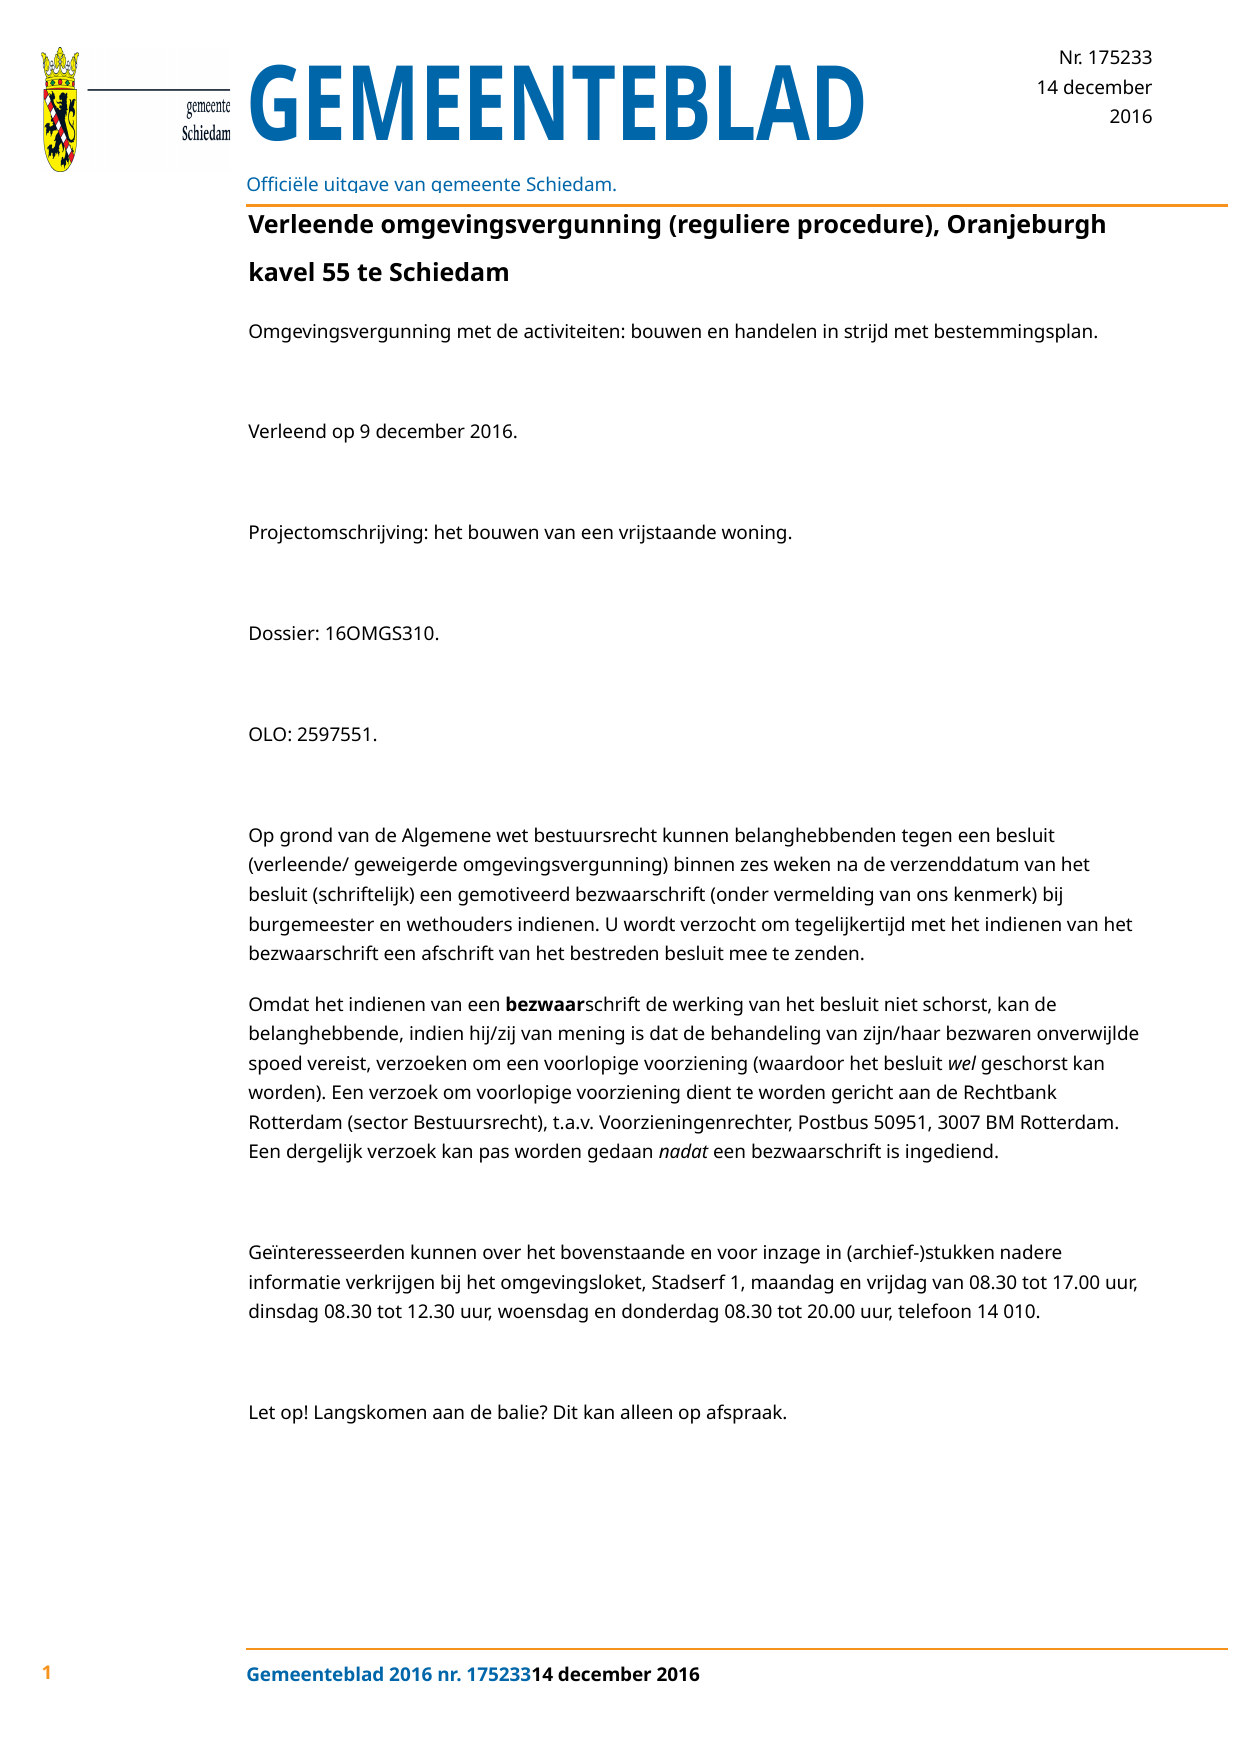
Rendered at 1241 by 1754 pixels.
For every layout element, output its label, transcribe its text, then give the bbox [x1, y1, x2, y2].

text Omdat het indienen van een bezwaarschrift de werking van het besluit niet schorst, kan de belanghebbende, indien hij/zij van mening is dat de behandeling van zijn/haar bezwaren onverwijlde spoed vereist, verzoeken om een voorlopige voorziening (waardoor het besluit wel geschorst kan worden). Een verzoek om voorlopige voorziening dient te worden gericht aan de Rechtbank Rotterdam (sector Bestuursrecht), t.a.v. Voorzieningenrechter, Postbus 50951, 3007 BM Rotterdam. Een dergelijk verzoek kan pas worden gedaan nadat een bezwaarschrift is ingediend. [248, 991, 1152, 1164]
text Let op! Langskomen aan de balie? Dit kan alleen op afspraak. [248, 1399, 1152, 1425]
text Geïnteresseerden kunnen over het bovenstaande en voor inzage in (archief-)stukken nadere informatie verkrijgen bij het omgevingsloket, Stadserf 1, maandag en vrijdag van 08.30 tot 17.00 uur, dinsdag 08.30 tot 12.30 uur, woensdag en donderdag 08.30 tot 20.00 uur, telefoon 14 010. [248, 1239, 1152, 1324]
text Verleend op 9 december 2016. [248, 419, 1152, 444]
text Dossier: 16OMGS310. [248, 620, 1152, 646]
text Op grond van de Algemene wet bestuursrecht kunnen belanghebbenden tegen een besluit (verleende/ geweigerde omgevingsvergunning) binnen zes weken na de verzenddatum van het besluit (schriftelijk) een gemotiveerd bezwaarschrift (onder vermelding van ons kenmerk) bij burgemeester en wethouders indienen. U wordt verzocht om tegelijkertijd met het indienen van het bezwaarschrift een afschrift van het bestreden besluit mee te zenden. [248, 822, 1152, 966]
text Verleende omgevingsvergunning (reguliere procedure), Oranjeburgh kavel 55 te Schiedam [248, 207, 1152, 288]
text Projectomschrijving: het bouwen van een vrijstaande woning. [248, 519, 1152, 545]
text OLO: 2597551. [248, 721, 1152, 747]
picture [41, 47, 231, 172]
text Omgevingsvergunning met de activiteiten: bouwen en handelen in strijd met bestemmingsplan. [248, 318, 1152, 344]
